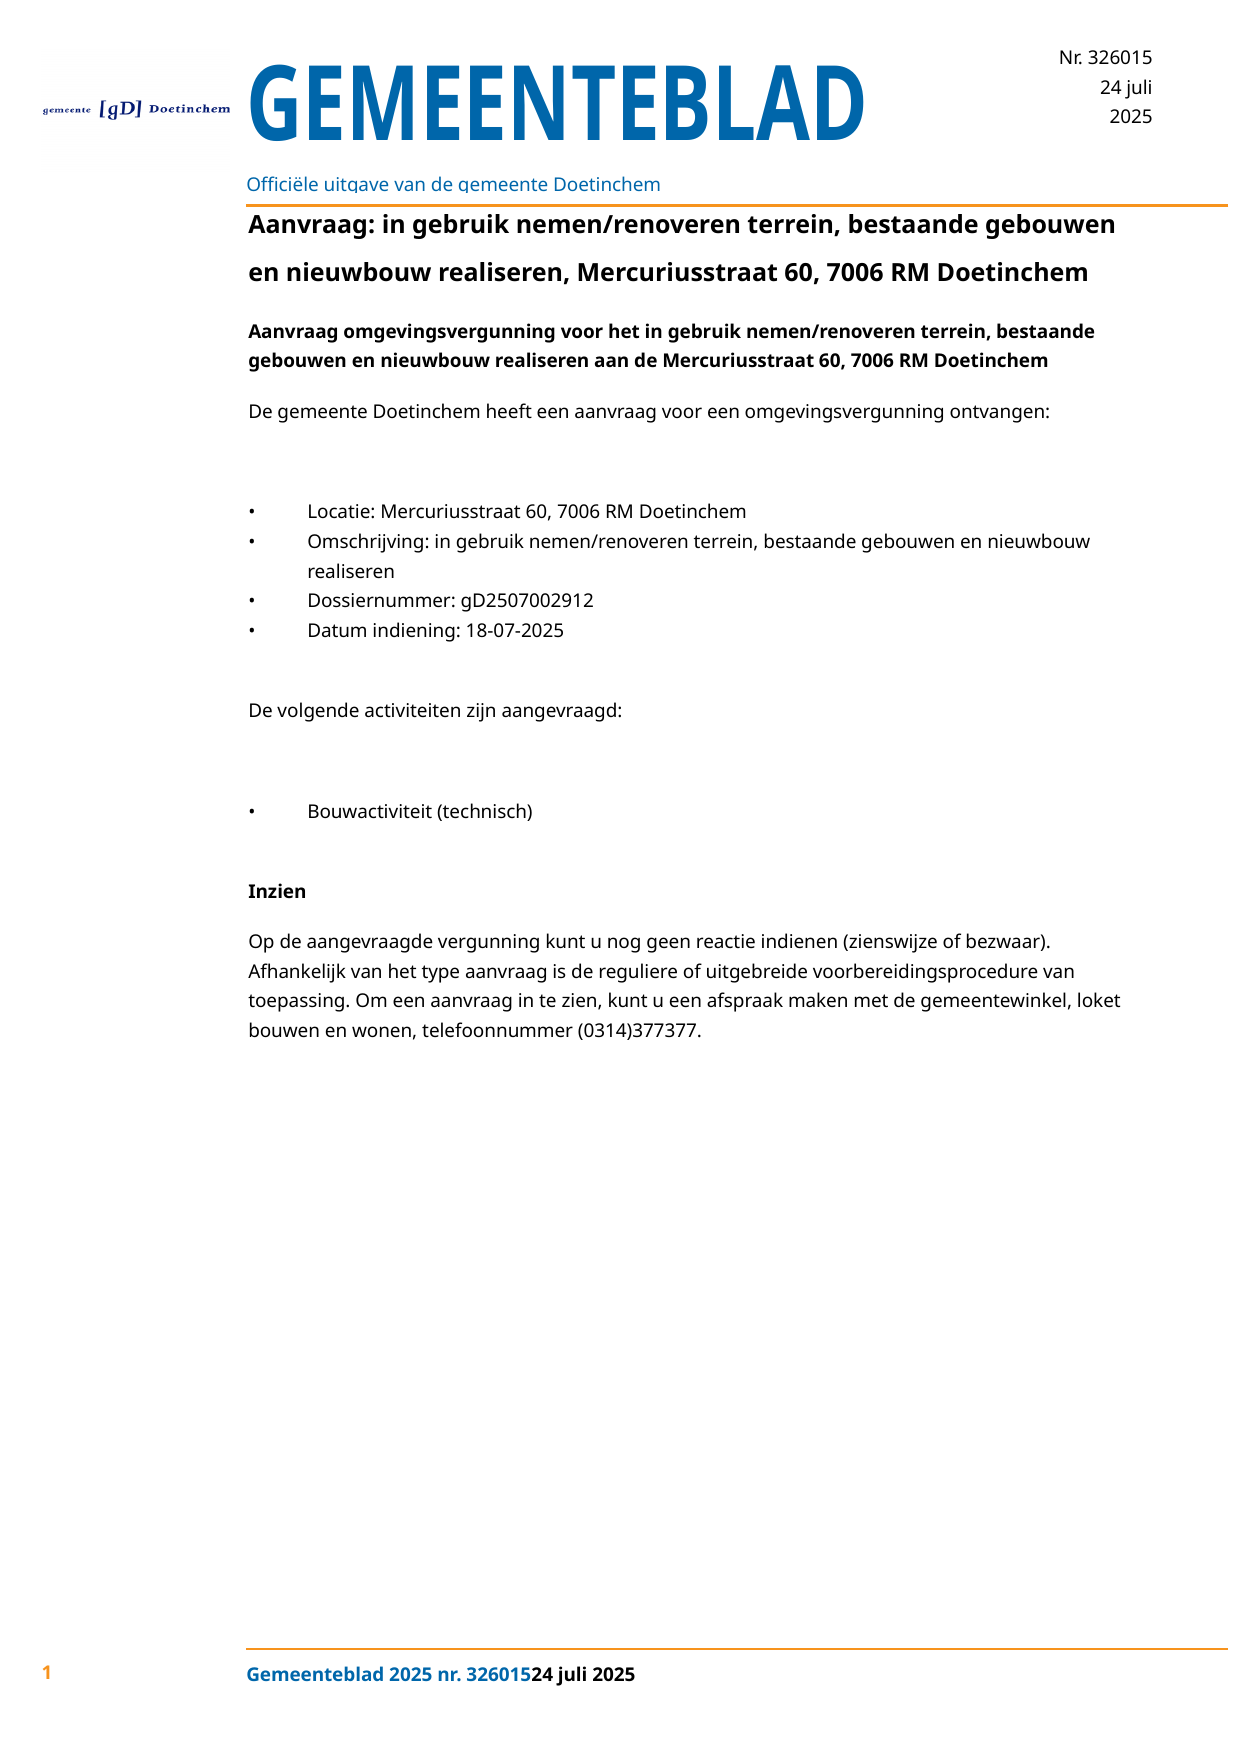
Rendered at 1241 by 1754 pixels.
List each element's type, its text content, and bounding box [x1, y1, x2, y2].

text Aanvraag: in gebruik nemen/renoveren terrein, bestaande gebouwen en nieuwbouw realiseren, Mercuriusstraat 60, 7006 RM Doetinchem [248, 207, 1152, 288]
picture [41, 47, 231, 172]
list Datum indiening: 18-07-2025 [248, 617, 1152, 643]
list Bouwactiviteit (technisch) [248, 798, 1152, 824]
list Locatie: Mercuriusstraat 60, 7006 RM Doetinchem [248, 499, 1152, 524]
text Inzien [248, 878, 1152, 904]
text Aanvraag omgevingsvergunning voor het in gebruik nemen/renoveren terrein, bestaande gebouwen en nieuwbouw realiseren aan de Mercuriusstraat 60, 7006 RM Doetinchem [248, 318, 1152, 373]
text Op de aangevraagde vergunning kunt u nog geen reactie indienen (zienswijze of bezwaar). Afhankelijk van het type aanvraag is de reguliere of uitgebreide voorbereidingsprocedure van toepassing. Om een aanvraag in te zien, kunt u een afspraak maken met de gemeentewinkel, loket bouwen en wonen, telefoonnummer (0314)377377. [248, 928, 1152, 1043]
text De volgende activiteiten zijn aangevraagd: [248, 697, 1152, 723]
list Dossiernummer: gD2507002912 [248, 587, 1152, 613]
text De gemeente Doetinchem heeft een aanvraag voor een omgevingsvergunning ontvangen: [248, 398, 1152, 424]
list Omschrijving: in gebruik nemen/renoveren terrein, bestaande gebouwen en nieuwbouw realiseren [248, 528, 1152, 584]
